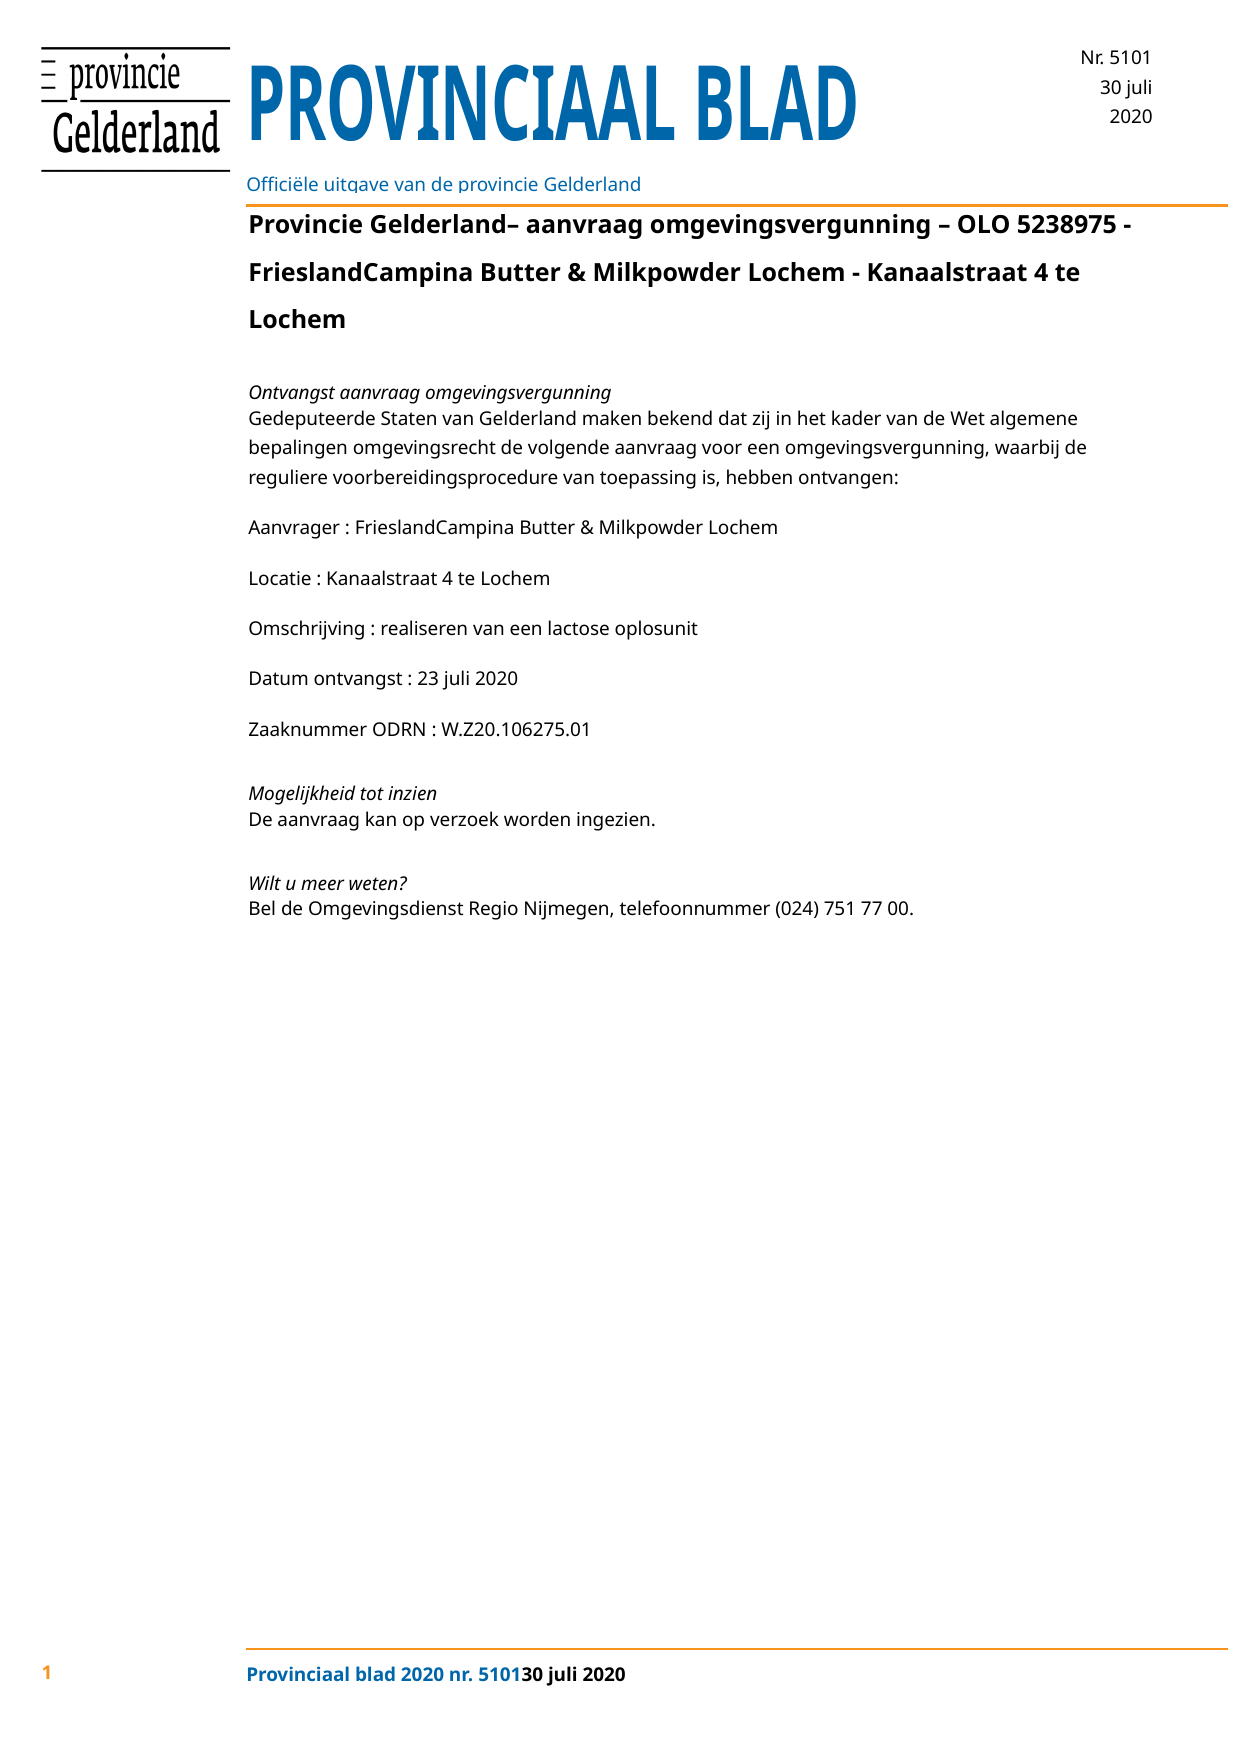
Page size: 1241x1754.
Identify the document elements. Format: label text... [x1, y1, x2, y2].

picture [41, 47, 231, 172]
text Gedeputeerde Staten van Gelderland maken bekend dat zij in het kader van de Wet algemene bepalingen omgevingsrecht de volgende aanvraag voor een omgevingsvergunning, waarbij de reguliere voorbereidingsprocedure van toepassing is, hebben ontvangen: [248, 405, 1152, 490]
text Bel de Omgevingsdienst Regio Nijmegen, telefoonnummer (024) 751 77 00. [248, 895, 1152, 921]
text De aanvraag kan op verzoek worden ingezien. [248, 806, 1152, 831]
text Mogelijkheid tot inzien [248, 780, 1152, 806]
text Aanvrager : FrieslandCampina Butter & Milkpowder Lochem [248, 514, 1152, 540]
text Ontvangst aanvraag omgevingsvergunning [248, 379, 1152, 405]
text Wilt u meer weten? [248, 870, 1152, 895]
text Datum ontvangst : 23 juli 2020 [248, 666, 1152, 691]
text Omschrijving : realiseren van een lactose oplosunit [248, 615, 1152, 641]
text Locatie : Kanaalstraat 4 te Lochem [248, 565, 1152, 591]
text Provincie Gelderland– aanvraag omgevingsvergunning – OLO 5238975 - FrieslandCampina Butter & Milkpowder Lochem - Kanaalstraat 4 te Lochem [248, 207, 1152, 336]
text Zaaknummer ODRN : W.Z20.106275.01 [248, 716, 1152, 742]
